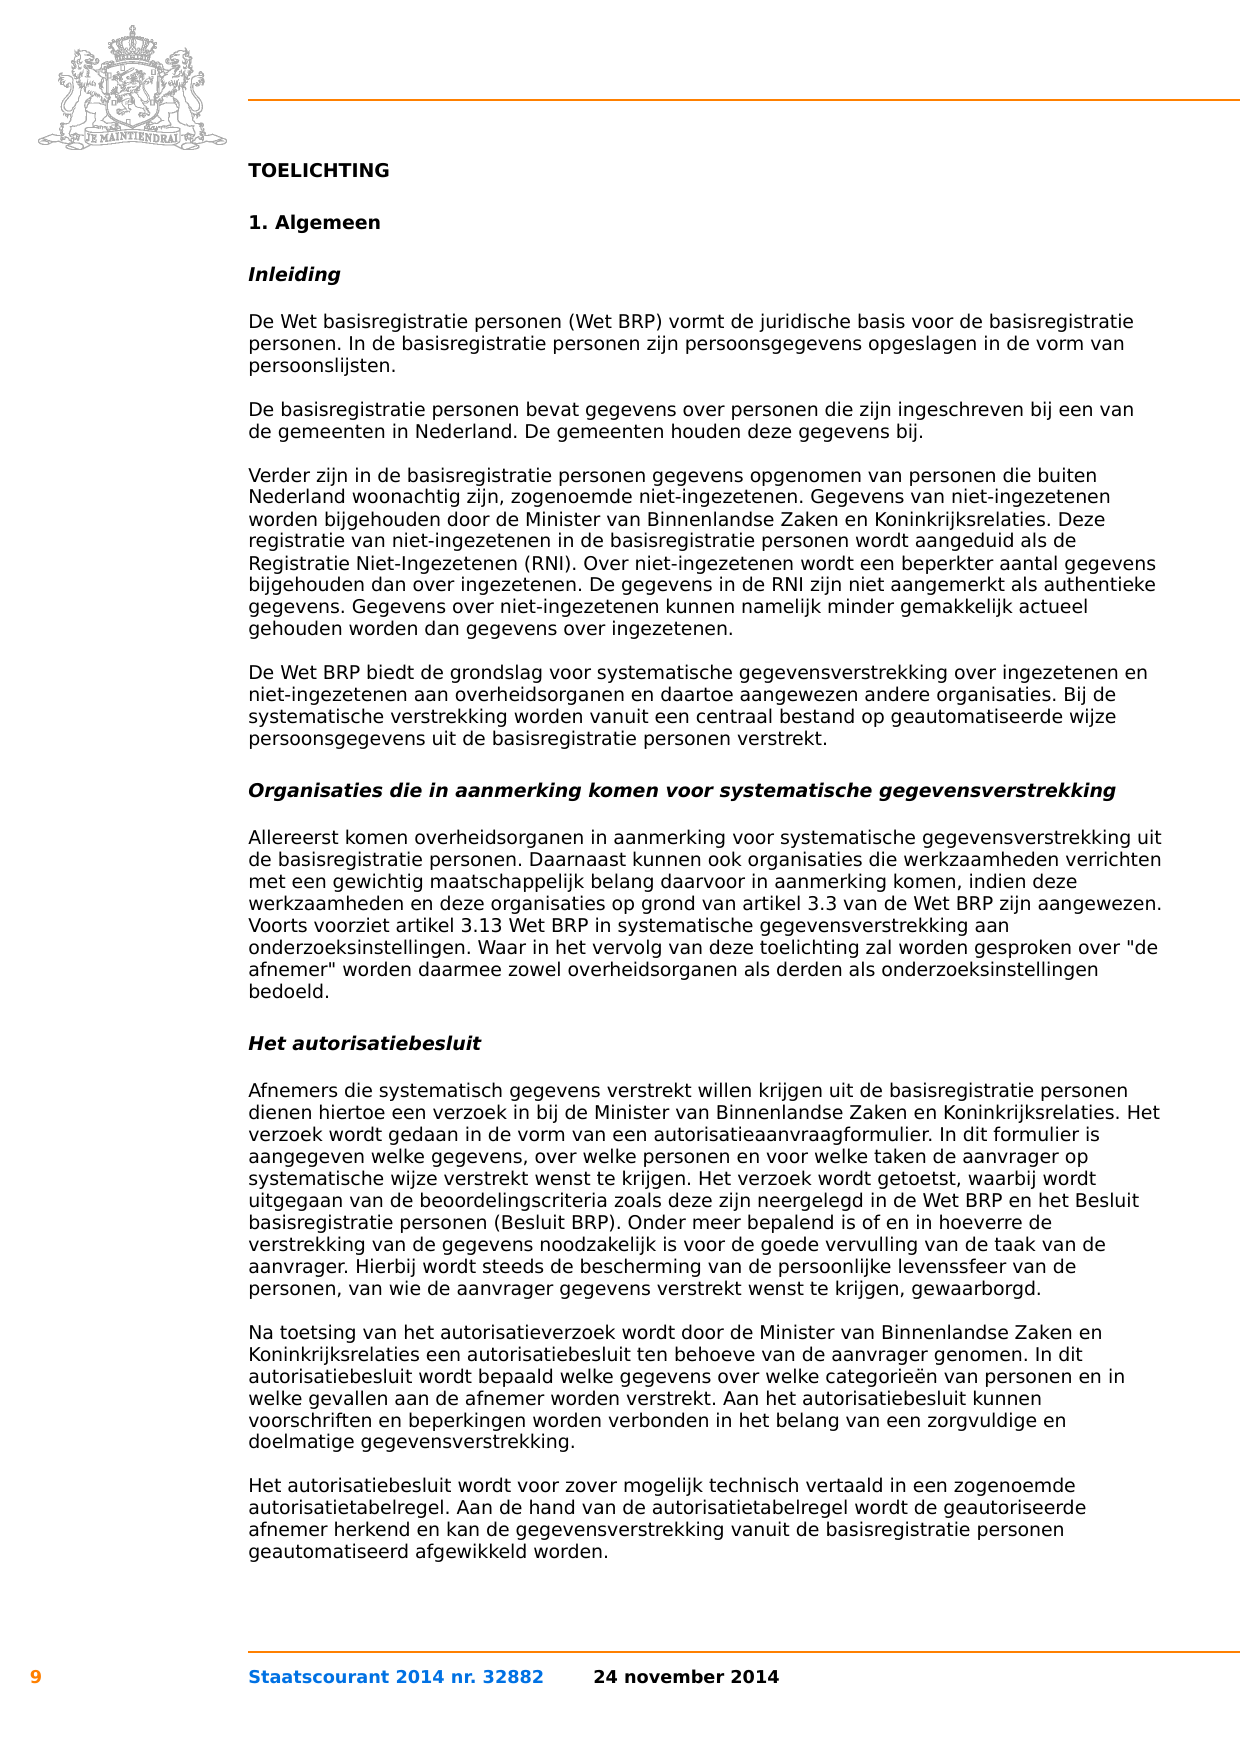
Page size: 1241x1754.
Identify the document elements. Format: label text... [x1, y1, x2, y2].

text Allereerst komen overheidsorganen in aanmerking voor systematische gegevensverstrekking uit de basisregistratie personen. Daarnaast kunnen ook organisaties die werkzaamheden verrichten met een gewichtig maatschappelijk belang daarvoor in aanmerking komen, indien deze werkzaamheden en deze organisaties op grond van artikel 3.3 van de Wet BRP zijn aangewezen. Voorts voorziet artikel 3.13 Wet BRP in systematische gegevensverstrekking aan onderzoeksinstellingen. Waar in het vervolg van deze toelichting zal worden gesproken over "de afnemer" worden daarmee zowel overheidsorganen als derden als onderzoeksinstellingen bedoeld. [248, 827, 1163, 1003]
picture [38, 25, 227, 150]
subtitle Het autorisatiebesluit [248, 1033, 1163, 1055]
text De Wet basisregistratie personen (Wet BRP) vormt de juridische basis voor de basisregistratie personen. In de basisregistratie personen zijn persoonsgegevens opgeslagen in de vorm van persoonslijsten. [248, 311, 1163, 377]
subtitle TOELICHTING [248, 160, 1163, 182]
text De basisregistratie personen bevat gegevens over personen die zijn ingeschreven bij een van de gemeenten in Nederland. De gemeenten houden deze gegevens bij. [248, 399, 1163, 443]
text Het autorisatiebesluit wordt voor zover mogelijk technisch vertaald in een zogenoemde autorisatietabelregel. Aan de hand van de autorisatietabelregel wordt de geautoriseerde afnemer herkend en kan de gegevensverstrekking vanuit de basisregistratie personen geautomatiseerd afgewikkeld worden. [248, 1475, 1163, 1563]
subtitle 1. Algemeen [248, 212, 1163, 234]
subtitle Inleiding [248, 264, 1163, 286]
text Verder zijn in de basisregistratie personen gegevens opgenomen van personen die buiten Nederland woonachtig zijn, zogenoemde niet-ingezetenen. Gegevens van niet-ingezetenen worden bijgehouden door de Minister van Binnenlandse Zaken en Koninkrijksrelaties. Deze registratie van niet-ingezetenen in de basisregistratie personen wordt aangeduid als de Registratie Niet-Ingezetenen (RNI). Over niet-ingezetenen wordt een beperkter aantal gegevens bijgehouden dan over ingezetenen. De gegevens in de RNI zijn niet aangemerkt als authentieke gegevens. Gegevens over niet-ingezetenen kunnen namelijk minder gemakkelijk actueel gehouden worden dan gegevens over ingezetenen. [248, 464, 1163, 640]
text Na toetsing van het autorisatieverzoek wordt door de Minister van Binnenlandse Zaken en Koninkrijksrelaties een autorisatiebesluit ten behoeve van de aanvrager genomen. In dit autorisatiebesluit wordt bepaald welke gegevens over welke categorieën van personen en in welke gevallen aan de afnemer worden verstrekt. Aan het autorisatiebesluit kunnen voorschriften en beperkingen worden verbonden in het belang van een zorgvuldige en doelmatige gegevensverstrekking. [248, 1322, 1163, 1453]
text Afnemers die systematisch gegevens verstrekt willen krijgen uit de basisregistratie personen dienen hiertoe een verzoek in bij de Minister van Binnenlandse Zaken en Koninkrijksrelaties. Het verzoek wordt gedaan in de vorm van een autorisatieaanvraagformulier. In dit formulier is aangegeven welke gegevens, over welke personen en voor welke taken de aanvrager op systematische wijze verstrekt wenst te krijgen. Het verzoek wordt getoetst, waarbij wordt uitgegaan van de beoordelingscriteria zoals deze zijn neergelegd in de Wet BRP en het Besluit basisregistratie personen (Besluit BRP). Onder meer bepalend is of en in hoeverre de verstrekking van de gegevens noodzakelijk is voor de goede vervulling van de taak van de aanvrager. Hierbij wordt steeds de bescherming van de persoonlijke levenssfeer van de personen, van wie de aanvrager gegevens verstrekt wenst te krijgen, gewaarborgd. [248, 1080, 1163, 1300]
subtitle Organisaties die in aanmerking komen voor systematische gegevensverstrekking [248, 780, 1163, 802]
text De Wet BRP biedt de grondslag voor systematische gegevensverstrekking over ingezetenen en niet-ingezetenen aan overheidsorganen en daartoe aangewezen andere organisaties. Bij de systematische verstrekking worden vanuit een centraal bestand op geautomatiseerde wijze persoonsgegevens uit de basisregistratie personen verstrekt. [248, 662, 1163, 750]
